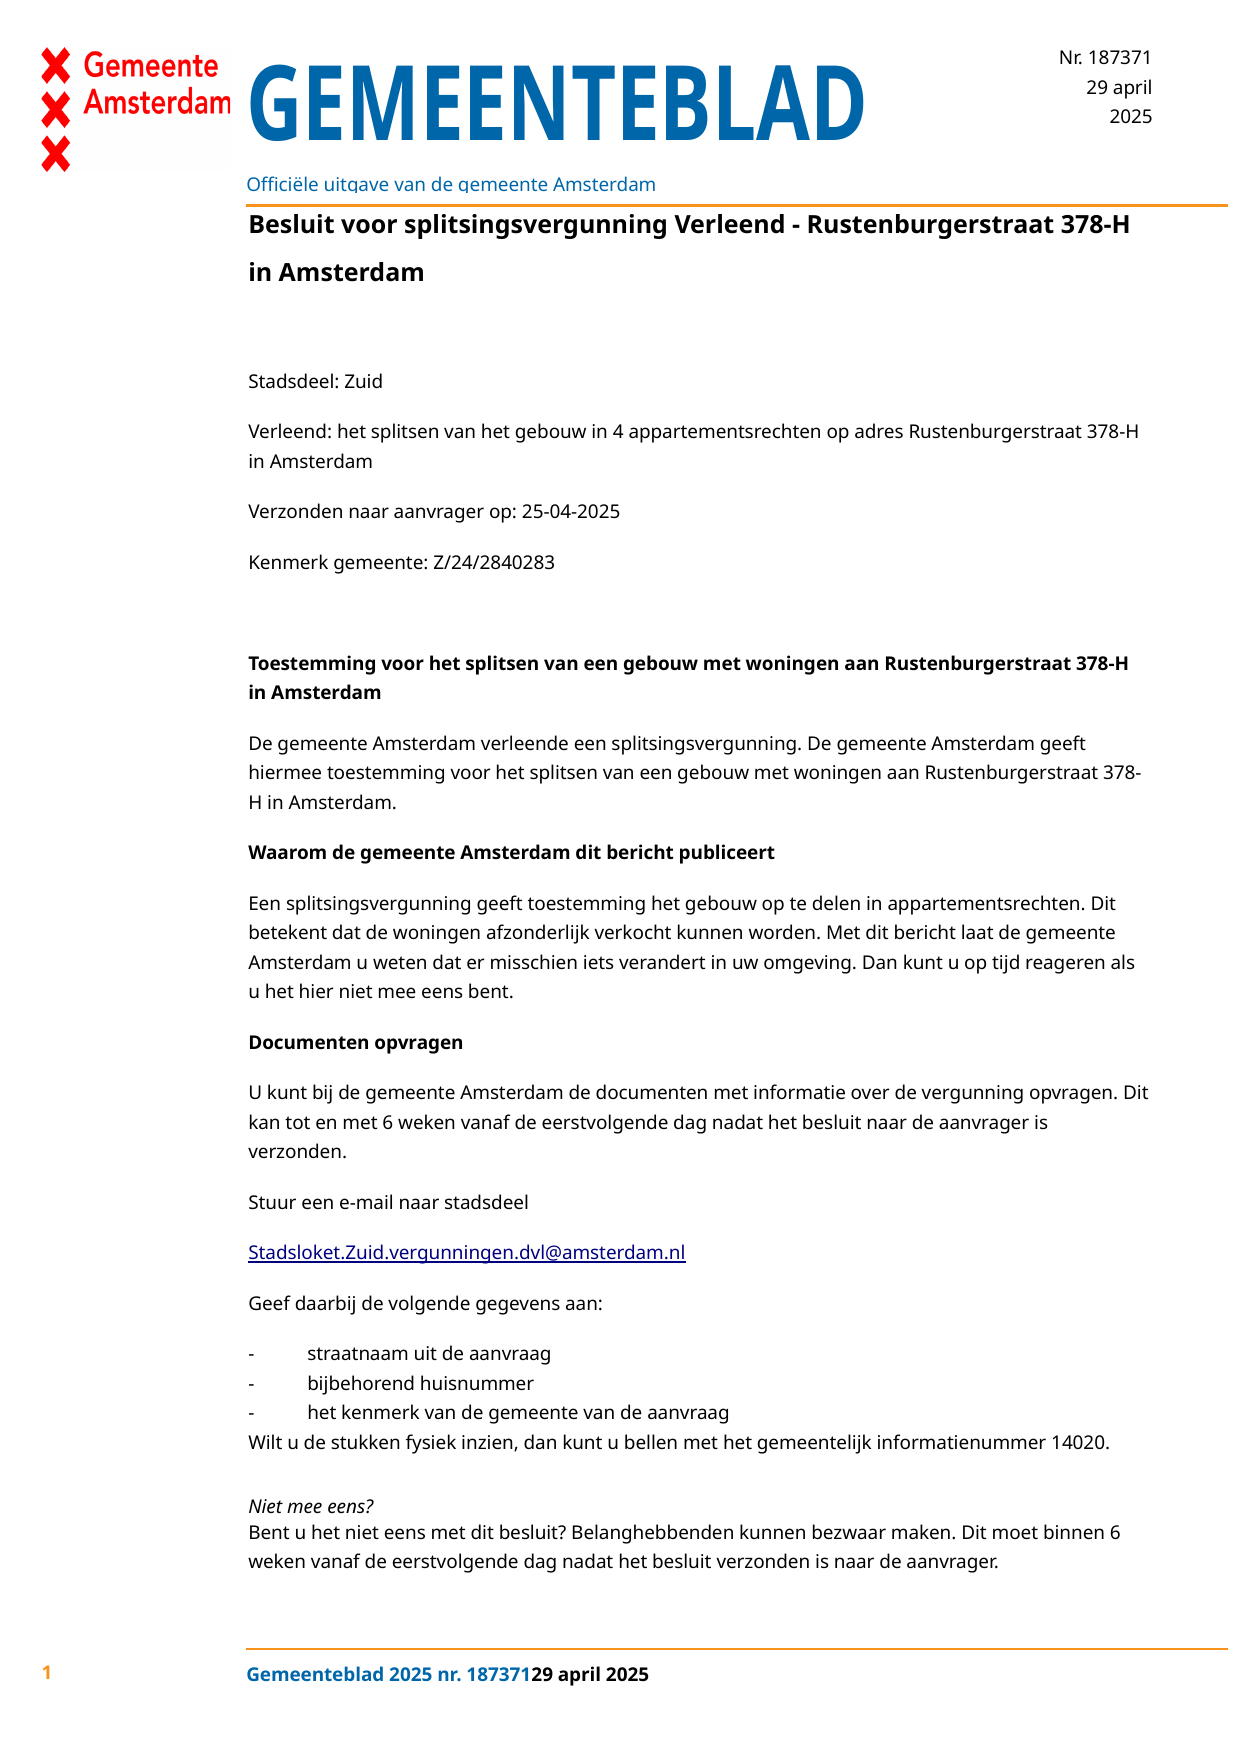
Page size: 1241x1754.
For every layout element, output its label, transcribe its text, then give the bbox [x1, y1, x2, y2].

text Niet mee eens? [248, 1493, 1152, 1519]
list straatnaam uit de aanvraag [248, 1340, 1152, 1366]
text U kunt bij de gemeente Amsterdam de documenten met informatie over de vergunning opvragen. Dit kan tot en met 6 weken vanaf de eerstvolgende dag nadat het besluit naar de aanvrager is verzonden. [248, 1079, 1152, 1164]
text Stuur een e-mail naar stadsdeel [248, 1189, 1152, 1215]
text Verleend: het splitsen van het gebouw in 4 appartementsrechten op adres Rustenburgerstraat 378-H in Amsterdam [248, 419, 1152, 474]
text Kenmerk gemeente: Z/24/2840283 [248, 549, 1152, 575]
text Stadsloket.Zuid.vergunningen.dvl@amsterdam.nl [248, 1239, 1152, 1265]
list bijbehorend huisnummer [248, 1370, 1152, 1396]
text Waarom de gemeente Amsterdam dit bericht publiceert [248, 839, 1152, 865]
text Bent u het niet eens met dit besluit? Belanghebbenden kunnen bezwaar maken. Dit moet binnen 6 weken vanaf de eerstvolgende dag nadat het besluit verzonden is naar de aanvrager. [248, 1519, 1152, 1574]
text Verzonden naar aanvrager op: 25-04-2025 [248, 499, 1152, 524]
text Een splitsingsvergunning geeft toestemming het gebouw op te delen in appartementsrechten. Dit betekent dat de woningen afzonderlijk verkocht kunnen worden. Met dit bericht laat de gemeente Amsterdam u weten dat er misschien iets verandert in uw omgeving. Dan kunt u op tijd reageren als u het hier niet mee eens bent. [248, 890, 1152, 1004]
text Toestemming voor het splitsen van een gebouw met woningen aan Rustenburgerstraat 378-H in Amsterdam [248, 650, 1152, 705]
text Geef daarbij de volgende gegevens aan: [248, 1290, 1152, 1316]
text De gemeente Amsterdam verleende een splitsingsvergunning. De gemeente Amsterdam geeft hiermee toestemming voor het splitsen van een gebouw met woningen aan Rustenburgerstraat 378-H in Amsterdam. [248, 730, 1152, 815]
picture [41, 47, 231, 172]
text Stadsdeel: Zuid [248, 368, 1152, 394]
list het kenmerk van de gemeente van de aanvraag [248, 1399, 1152, 1425]
text Documenten opvragen [248, 1029, 1152, 1055]
text Besluit voor splitsingsvergunning Verleend - Rustenburgerstraat 378-H in Amsterdam [248, 207, 1152, 288]
text Wilt u de stukken fysiek inzien, dan kunt u bellen met het gemeentelijk informatienummer 14020. [248, 1429, 1152, 1455]
